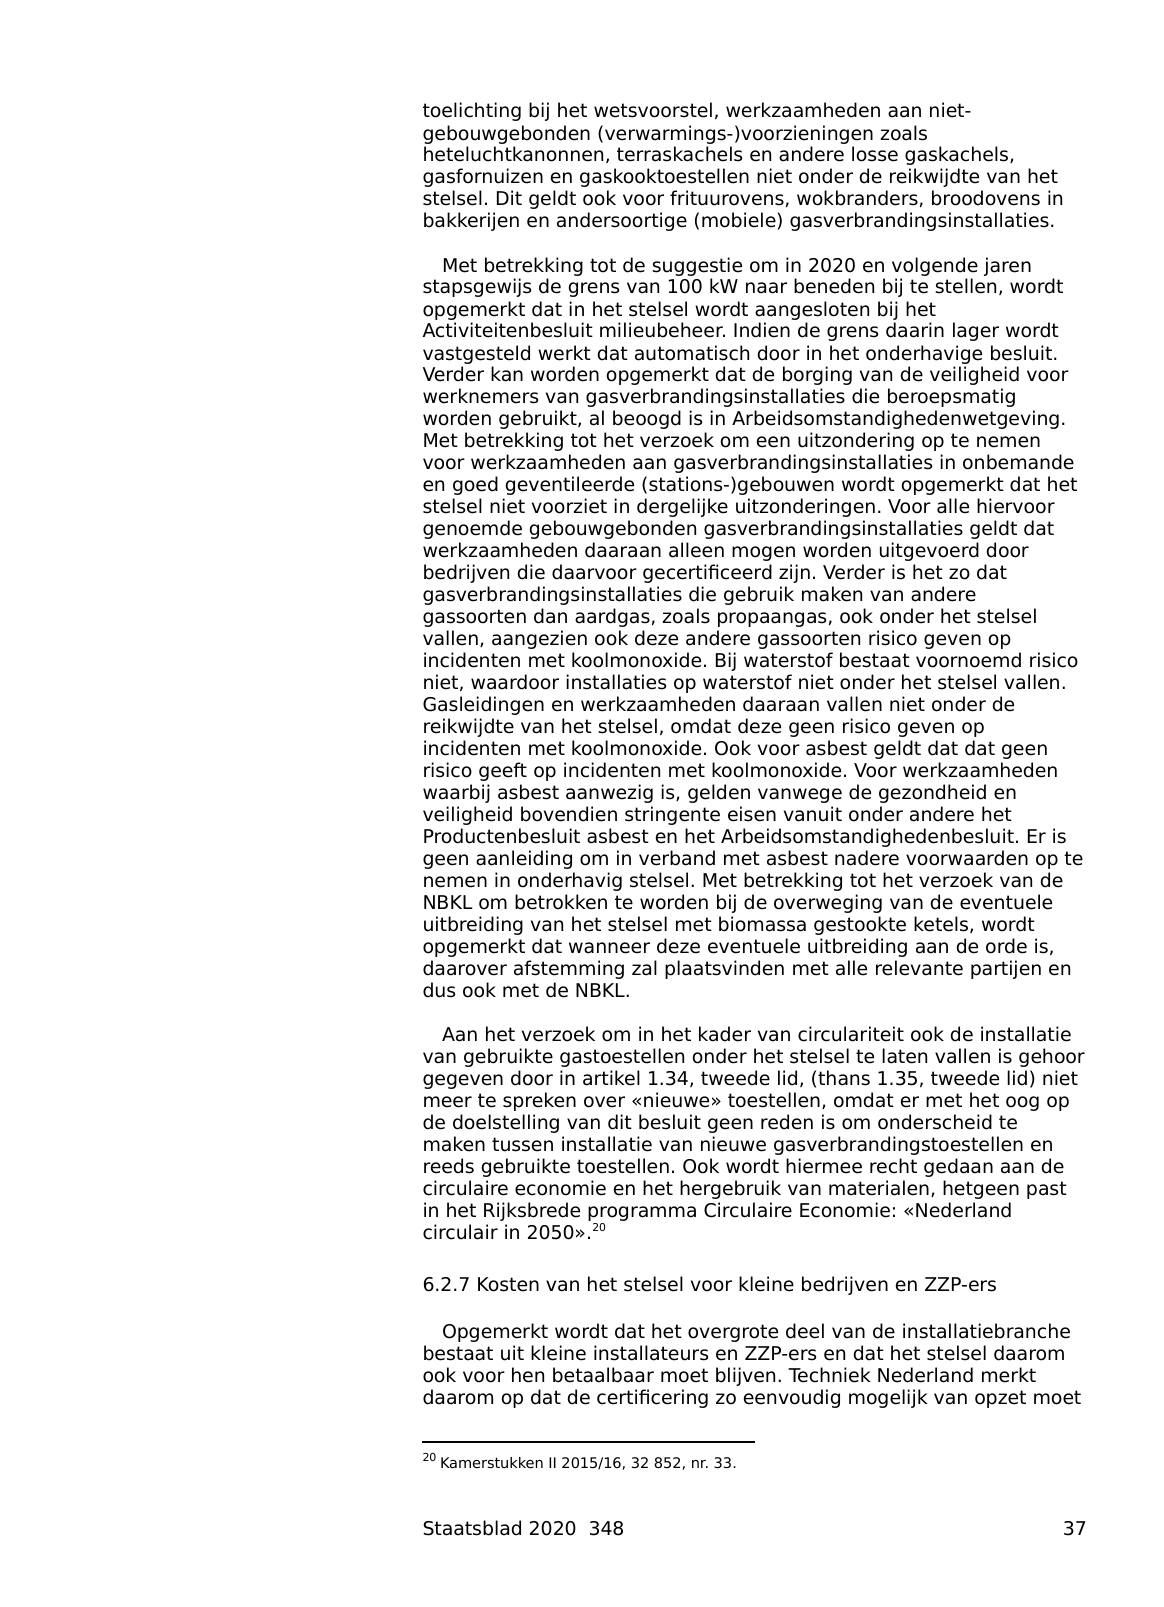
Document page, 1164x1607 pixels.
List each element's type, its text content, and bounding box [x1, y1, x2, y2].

subtitle 6.2.7 Kosten van het stelsel voor kleine bedrijven en ZZP-ers [422, 1274, 1087, 1296]
text Opgemerkt wordt dat het overgrote deel van de installatiebranche bestaat uit kleine installateurs en ZZP-ers en dat het stelsel daarom ook voor hen betaalbaar moet blijven. Techniek Nederland merkt daarom op dat de certificering zo eenvoudig mogelijk van opzet moet [422, 1321, 1087, 1409]
text Kamerstukken II 2015/16, 32 852, nr. 33. [422, 1451, 1087, 1473]
text toelichting bij het wetsvoorstel, werkzaamheden aan niet-gebouwgebonden (verwarmings-)voorzieningen zoals heteluchtkanonnen, terraskachels en andere losse gaskachels, gasfornuizen en gaskooktoestellen niet onder de reikwijdte van het stelsel. Dit geldt ook voor frituurovens, wokbranders, broodovens in bakkerijen en andersoortige (mobiele) gasverbrandingsinstallaties. [422, 100, 1087, 232]
text Met betrekking tot de suggestie om in 2020 en volgende jaren stapsgewijs de grens van 100 kW naar beneden bij te stellen, wordt opgemerkt dat in het stelsel wordt aangesloten bij het Activiteitenbesluit milieubeheer. Indien de grens daarin lager wordt vastgesteld werkt dat automatisch door in het onderhavige besluit. Verder kan worden opgemerkt dat de borging van de veiligheid voor werknemers van gasverbrandingsinstallaties die beroepsmatig worden gebruikt, al beoogd is in Arbeidsomstandighedenwetgeving. Met betrekking tot het verzoek om een uitzondering op te nemen voor werkzaamheden aan gasverbrandingsinstallaties in onbemande en goed geventileerde (stations-)gebouwen wordt opgemerkt dat het stelsel niet voorziet in dergelijke uitzonderingen. Voor alle hiervoor genoemde gebouwgebonden gasverbrandingsinstallaties geldt dat werkzaamheden daaraan alleen mogen worden uitgevoerd door bedrijven die daarvoor gecertificeerd zijn. Verder is het zo dat gasverbrandingsinstallaties die gebruik maken van andere gassoorten dan aardgas, zoals propaangas, ook onder het stelsel vallen, aangezien ook deze andere gassoorten risico geven op incidenten met koolmonoxide. Bij waterstof bestaat voornoemd risico niet, waardoor installaties op waterstof niet onder het stelsel vallen. Gasleidingen en werkzaamheden daaraan vallen niet onder de reikwijdte van het stelsel, omdat deze geen risico geven op incidenten met koolmonoxide. Ook voor asbest geldt dat dat geen risico geeft op incidenten met koolmonoxide. Voor werkzaamheden waarbij asbest aanwezig is, gelden vanwege de gezondheid en veiligheid bovendien stringente eisen vanuit onder andere het Productenbesluit asbest en het Arbeidsomstandighedenbesluit. Er is geen aanleiding om in verband met asbest nadere voorwaarden op te nemen in onderhavig stelsel. Met betrekking tot het verzoek van de NBKL om betrokken te worden bij de overweging van de eventuele uitbreiding van het stelsel met biomassa gestookte ketels, wordt opgemerkt dat wanneer deze eventuele uitbreiding aan de orde is, daarover afstemming zal plaatsvinden met alle relevante partijen en dus ook met de NBKL. [422, 254, 1087, 1002]
text Aan het verzoek om in het kader van circulariteit ook de installatie van gebruikte gastoestellen onder het stelsel te laten vallen is gehoor gegeven door in artikel 1.34, tweede lid, (thans 1.35, tweede lid) niet meer te spreken over «nieuwe» toestellen, omdat er met het oog op de doelstelling van dit besluit geen reden is om onderscheid te maken tussen installatie van nieuwe gasverbrandingstoestellen en reeds gebruikte toestellen. Ook wordt hiermee recht gedaan aan de circulaire economie en het hergebruik van materialen, hetgeen past in het Rijksbrede programma Circulaire Economie: «Nederland circulair in 2050». [422, 1024, 1087, 1244]
